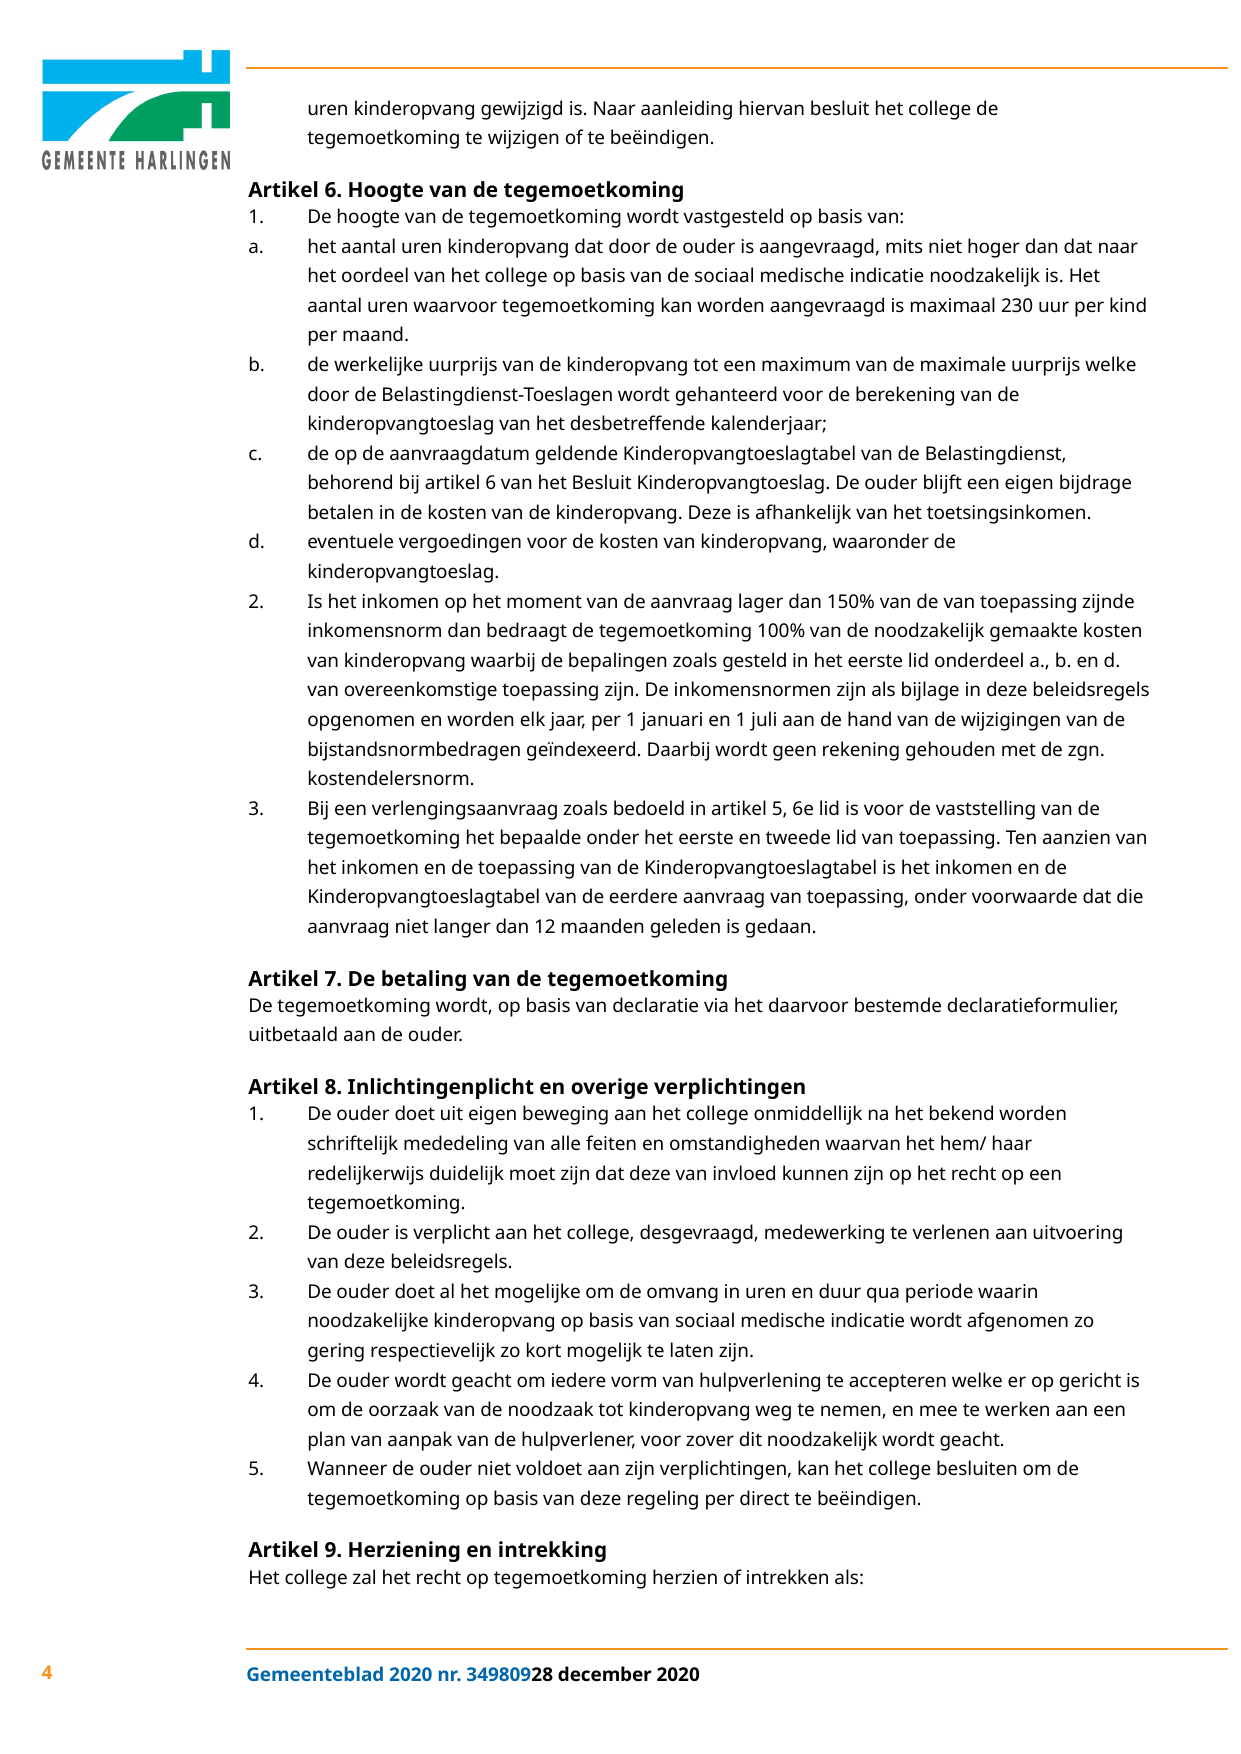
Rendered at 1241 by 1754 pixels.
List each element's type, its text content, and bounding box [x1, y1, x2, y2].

text De tegemoetkoming wordt, op basis van declaratie via het daarvoor bestemde declaratieformulier, uitbetaald aan de ouder. [248, 992, 1152, 1047]
picture [41, 47, 231, 172]
list het aantal uren kinderopvang dat door de ouder is aangevraagd, mits niet hoger dan dat naar het oordeel van het college op basis van de sociaal medische indicatie noodzakelijk is. Het aantal uren waarvoor tegemoetkoming kan worden aangevraagd is maximaal 230 uur per kind per maand. [248, 233, 1152, 347]
list de op de aanvraagdatum geldende Kinderopvangtoeslagtabel van de Belastingdienst, behorend bij artikel 6 van het Besluit Kinderopvangtoeslag. De ouder blijft een eigen bijdrage betalen in de kosten van de kinderopvang. Deze is afhankelijk van het toetsingsinkomen. [248, 440, 1152, 525]
list Wanneer de ouder niet voldoet aan zijn verplichtingen, kan het college besluiten om de tegemoetkoming op basis van deze regeling per direct te beëindigen. [248, 1456, 1152, 1511]
text Artikel 6. Hoogte van de tegemoetkoming [248, 175, 1152, 203]
list De ouder is verplicht aan het college, desgevraagd, medewerking te verlenen aan uitvoering van deze beleidsregels. [248, 1219, 1152, 1274]
list uren kinderopvang gewijzigd is. Naar aanleiding hiervan besluit het college de tegemoetkoming te wijzigen of te beëindigen. [248, 95, 1152, 150]
list De hoogte van de tegemoetkoming wordt vastgesteld op basis van: [248, 203, 1152, 229]
list Is het inkomen op het moment van de aanvraag lager dan 150% van de van toepassing zijnde inkomensnorm dan bedraagt de tegemoetkoming 100% van de noodzakelijk gemaakte kosten van kinderopvang waarbij de bepalingen zoals gesteld in het eerste lid onderdeel a., b. en d. van overeenkomstige toepassing zijn. De inkomensnormen zijn als bijlage in deze beleidsregels opgenomen en worden elk jaar, per 1 januari en 1 juli aan de hand van de wijzigingen van de bijstandsnormbedragen geïndexeerd. Daarbij wordt geen rekening gehouden met de zgn. kostendelersnorm. [248, 588, 1152, 791]
list De ouder doet al het mogelijke om de omvang in uren en duur qua periode waarin noodzakelijke kinderopvang op basis van sociaal medische indicatie wordt afgenomen zo gering respectievelijk zo kort mogelijk te laten zijn. [248, 1278, 1152, 1363]
list Bij een verlengingsaanvraag zoals bedoeld in artikel 5, 6e lid is voor de vaststelling van de tegemoetkoming het bepaalde onder het eerste en tweede lid van toepassing. Ten aanzien van het inkomen en de toepassing van de Kinderopvangtoeslagtabel is het inkomen en de Kinderopvangtoeslagtabel van de eerdere aanvraag van toepassing, onder voorwaarde dat die aanvraag niet langer dan 12 maanden geleden is gedaan. [248, 795, 1152, 939]
text Artikel 9. Herziening en intrekking [248, 1536, 1152, 1564]
text Artikel 7. De betaling van de tegemoetkoming [248, 964, 1152, 992]
list de werkelijke uurprijs van de kinderopvang tot een maximum van de maximale uurprijs welke door de Belastingdienst-Toeslagen wordt gehanteerd voor de berekening van de kinderopvangtoeslag van het desbetreffende kalenderjaar; [248, 351, 1152, 436]
text Het college zal het recht op tegemoetkoming herzien of intrekken als: [248, 1564, 1152, 1590]
text Artikel 8. Inlichtingenplicht en overige verplichtingen [248, 1072, 1152, 1101]
list De ouder wordt geacht om iedere vorm van hulpverlening te accepteren welke er op gericht is om de oorzaak van de noodzaak tot kinderopvang weg te nemen, en mee te werken aan een plan van aanpak van de hulpverlener, voor zover dit noodzakelijk wordt geacht. [248, 1367, 1152, 1452]
list De ouder doet uit eigen beweging aan het college onmiddellijk na het bekend worden schriftelijk mededeling van alle feiten en omstandigheden waarvan het hem/ haar redelijkerwijs duidelijk moet zijn dat deze van invloed kunnen zijn op het recht op een tegemoetkoming. [248, 1101, 1152, 1215]
list eventuele vergoedingen voor de kosten van kinderopvang, waaronder de kinderopvangtoeslag. [248, 529, 1152, 584]
